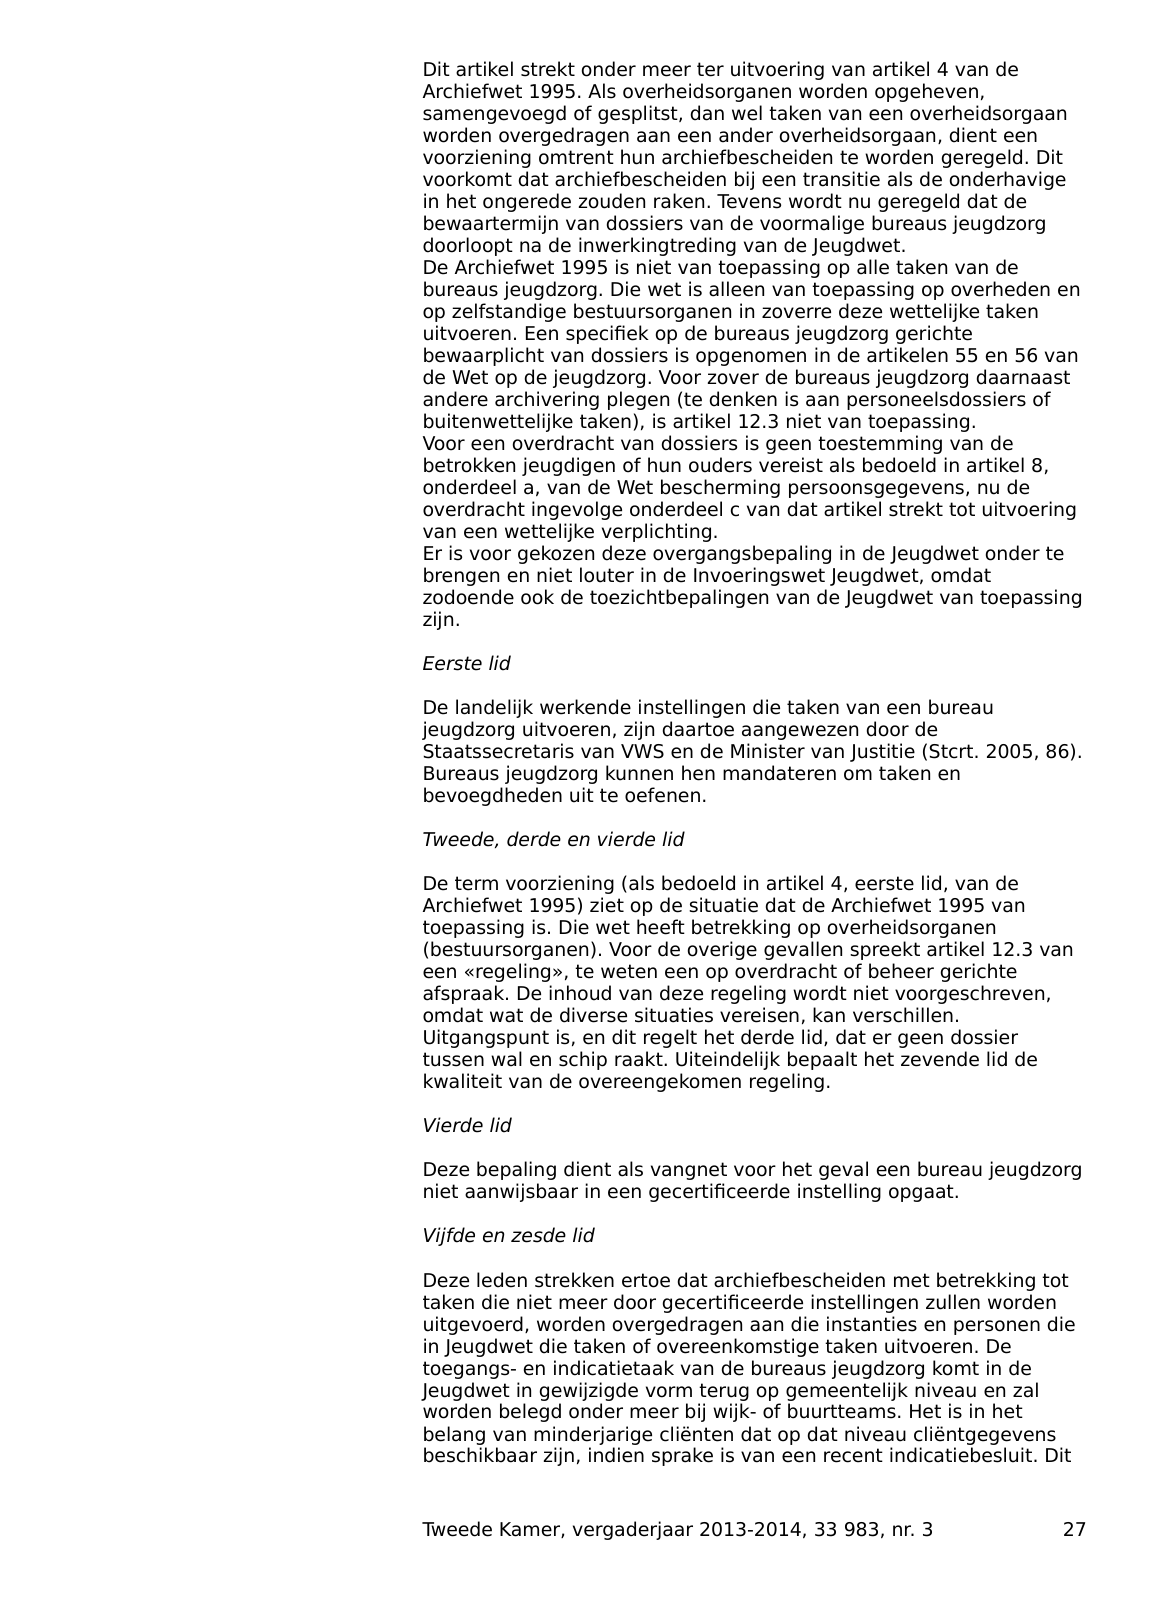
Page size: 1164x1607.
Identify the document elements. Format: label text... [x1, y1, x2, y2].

text Deze bepaling dient als vangnet voor het geval een bureau jeugdzorg niet aanwijsbaar in een gecertificeerde instelling opgaat. [422, 1159, 1087, 1203]
subtitle Vijfde en zesde lid [422, 1225, 1087, 1247]
text Deze leden strekken ertoe dat archiefbescheiden met betrekking tot taken die niet meer door gecertificeerde instellingen zullen worden uitgevoerd, worden overgedragen aan die instanties en personen die in Jeugdwet die taken of overeenkomstige taken uitvoeren. De toegangs- en indicatietaak van de bureaus jeugdzorg komt in de Jeugdwet in gewijzigde vorm terug op gemeentelijk niveau en zal worden belegd onder meer bij wijk- of buurtteams. Het is in het belang van minderjarige cliënten dat op dat niveau cliëntgegevens beschikbaar zijn, indien sprake is van een recent indicatiebesluit. Dit [422, 1269, 1087, 1467]
subtitle Tweede, derde en vierde lid [422, 829, 1087, 851]
text De landelijk werkende instellingen die taken van een bureau jeugdzorg uitvoeren, zijn daartoe aangewezen door de Staatssecretaris van VWS en de Minister van Justitie (Stcrt. 2005, 86). Bureaus jeugdzorg kunnen hen mandateren om taken en bevoegdheden uit te oefenen. [422, 697, 1087, 807]
subtitle Vierde lid [422, 1115, 1087, 1137]
text Voor een overdracht van dossiers is geen toestemming van de betrokken jeugdigen of hun ouders vereist als bedoeld in artikel 8, onderdeel a, van de Wet bescherming persoonsgegevens, nu de overdracht ingevolge onderdeel c van dat artikel strekt tot uitvoering van een wettelijke verplichting. [422, 433, 1087, 543]
text De term voorziening (als bedoeld in artikel 4, eerste lid, van de Archiefwet 1995) ziet op de situatie dat de Archiefwet 1995 van toepassing is. Die wet heeft betrekking op overheidsorganen (bestuursorganen). Voor de overige gevallen spreekt artikel 12.3 van een «regeling», te weten een op overdracht of beheer gerichte afspraak. De inhoud van deze regeling wordt niet voorgeschreven, omdat wat de diverse situaties vereisen, kan verschillen. Uitgangspunt is, en dit regelt het derde lid, dat er geen dossier tussen wal en schip raakt. Uiteindelijk bepaalt het zevende lid de kwaliteit van de overeengekomen regeling. [422, 873, 1087, 1093]
text Dit artikel strekt onder meer ter uitvoering van artikel 4 van de Archiefwet 1995. Als overheidsorganen worden opgeheven, samengevoegd of gesplitst, dan wel taken van een overheidsorgaan worden overgedragen aan een ander overheidsorgaan, dient een voorziening omtrent hun archiefbescheiden te worden geregeld. Dit voorkomt dat archiefbescheiden bij een transitie als de onderhavige in het ongerede zouden raken. Tevens wordt nu geregeld dat de bewaartermijn van dossiers van de voormalige bureaus jeugdzorg doorloopt na de inwerkingtreding van de Jeugdwet. [422, 59, 1087, 257]
text Er is voor gekozen deze overgangsbepaling in de Jeugdwet onder te brengen en niet louter in de Invoeringswet Jeugdwet, omdat zodoende ook de toezichtbepalingen van de Jeugdwet van toepassing zijn. [422, 543, 1087, 631]
text De Archiefwet 1995 is niet van toepassing op alle taken van de bureaus jeugdzorg. Die wet is alleen van toepassing op overheden en op zelfstandige bestuursorganen in zoverre deze wettelijke taken uitvoeren. Een specifiek op de bureaus jeugdzorg gerichte bewaarplicht van dossiers is opgenomen in de artikelen 55 en 56 van de Wet op de jeugdzorg. Voor zover de bureaus jeugdzorg daarnaast andere archivering plegen (te denken is aan personeelsdossiers of buitenwettelijke taken), is artikel 12.3 niet van toepassing. [422, 257, 1087, 433]
subtitle Eerste lid [422, 653, 1087, 675]
